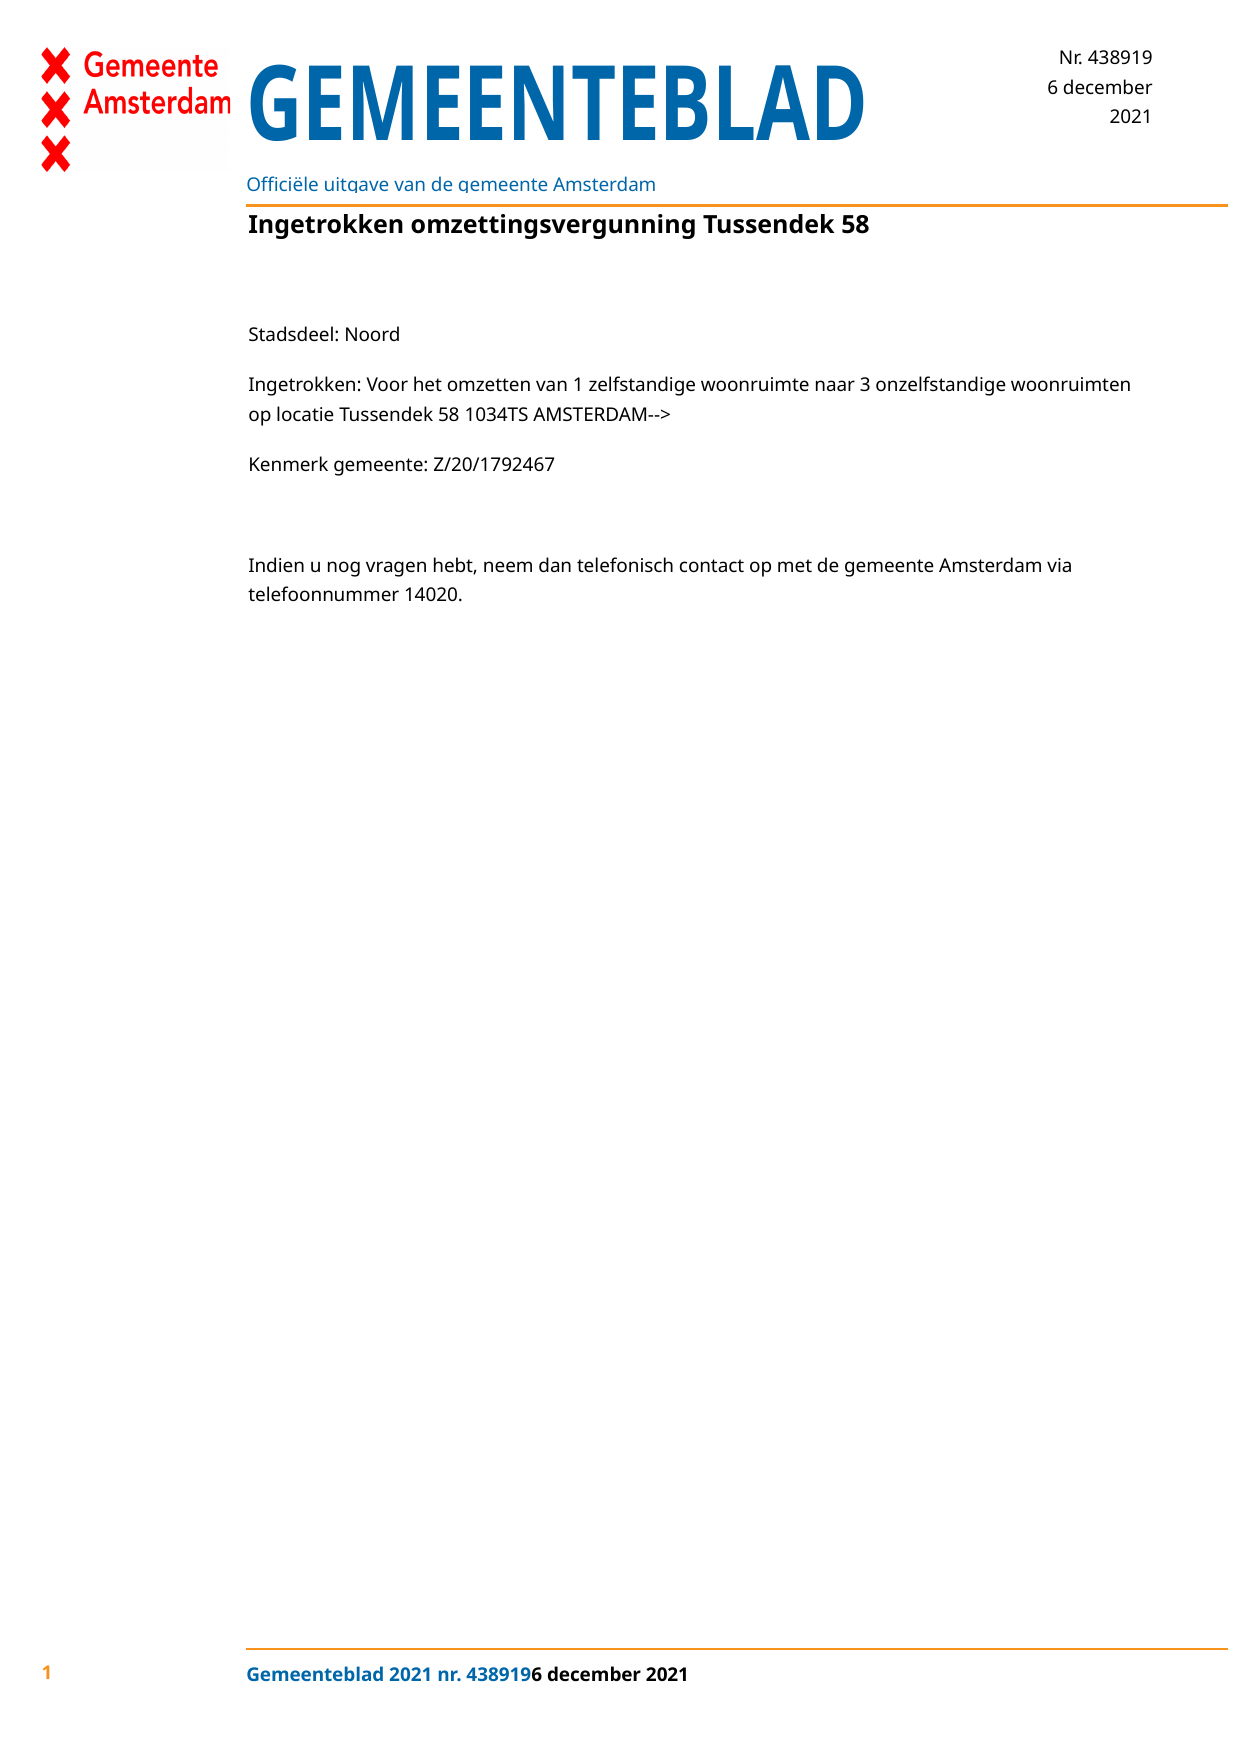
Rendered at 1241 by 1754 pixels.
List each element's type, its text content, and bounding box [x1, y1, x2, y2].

text Stadsdeel: Noord [248, 321, 1152, 346]
picture [41, 47, 231, 172]
text Indien u nog vragen hebt, neem dan telefonisch contact op met de gemeente Amsterdam via telefoonnummer 14020. [248, 552, 1152, 607]
text Ingetrokken omzettingsvergunning Tussendek 58 [248, 207, 1152, 241]
text Ingetrokken: Voor het omzetten van 1 zelfstandige woonruimte naar 3 onzelfstandige woonruimten op locatie Tussendek 58 1034TS AMSTERDAM--> [248, 371, 1152, 426]
text Kenmerk gemeente: Z/20/1792467 [248, 451, 1152, 477]
